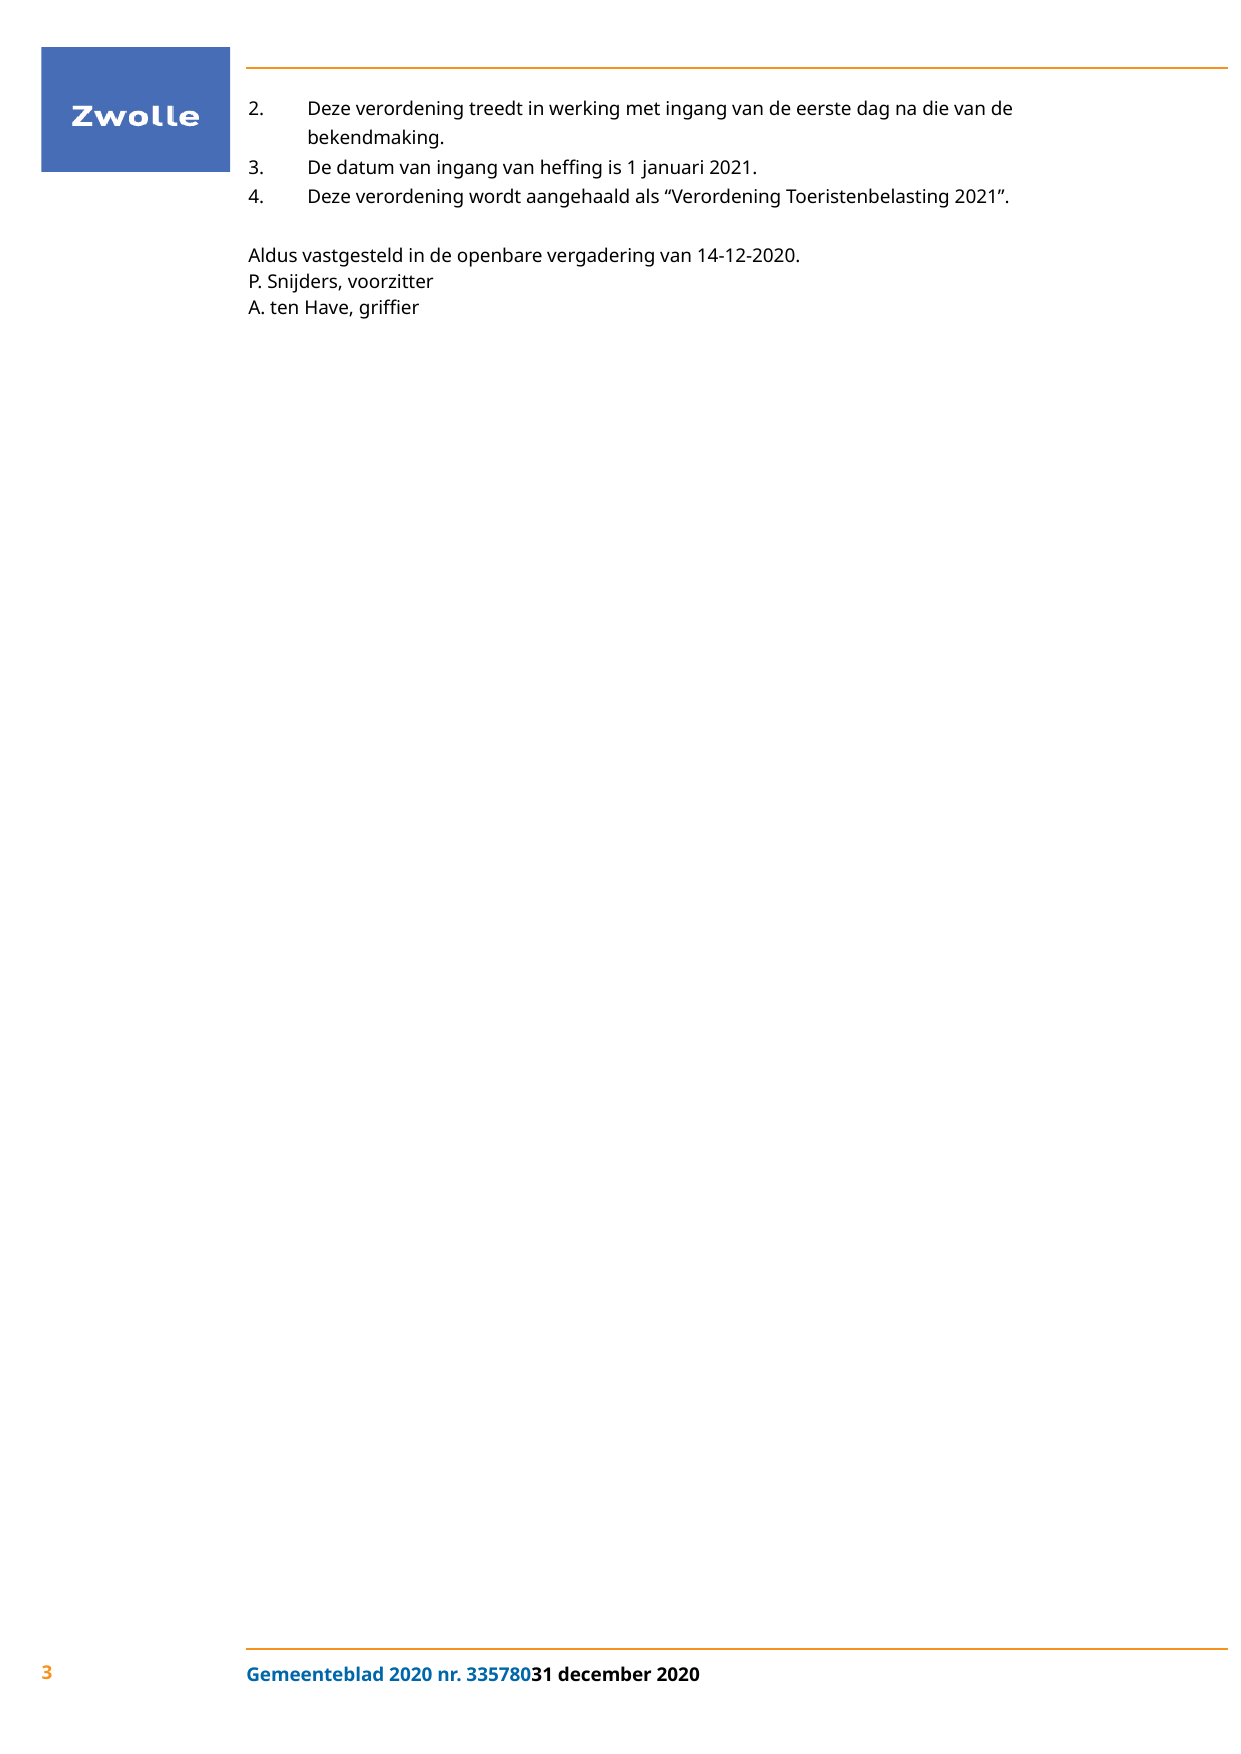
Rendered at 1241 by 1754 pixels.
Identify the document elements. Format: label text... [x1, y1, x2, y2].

list De datum van ingang van heffing is 1 januari 2021. [248, 154, 1152, 180]
text P. Snijders, voorzitter [248, 268, 1152, 294]
list Deze verordening wordt aangehaald als “Verordening Toeristenbelasting 2021”. [248, 183, 1152, 209]
text A. ten Have, griffier [248, 294, 1152, 320]
list Deze verordening treedt in werking met ingang van de eerste dag na die van de bekendmaking. [248, 95, 1152, 150]
text Aldus vastgesteld in de openbare vergadering van 14-12-2020. [248, 243, 1152, 268]
picture [41, 47, 231, 172]
